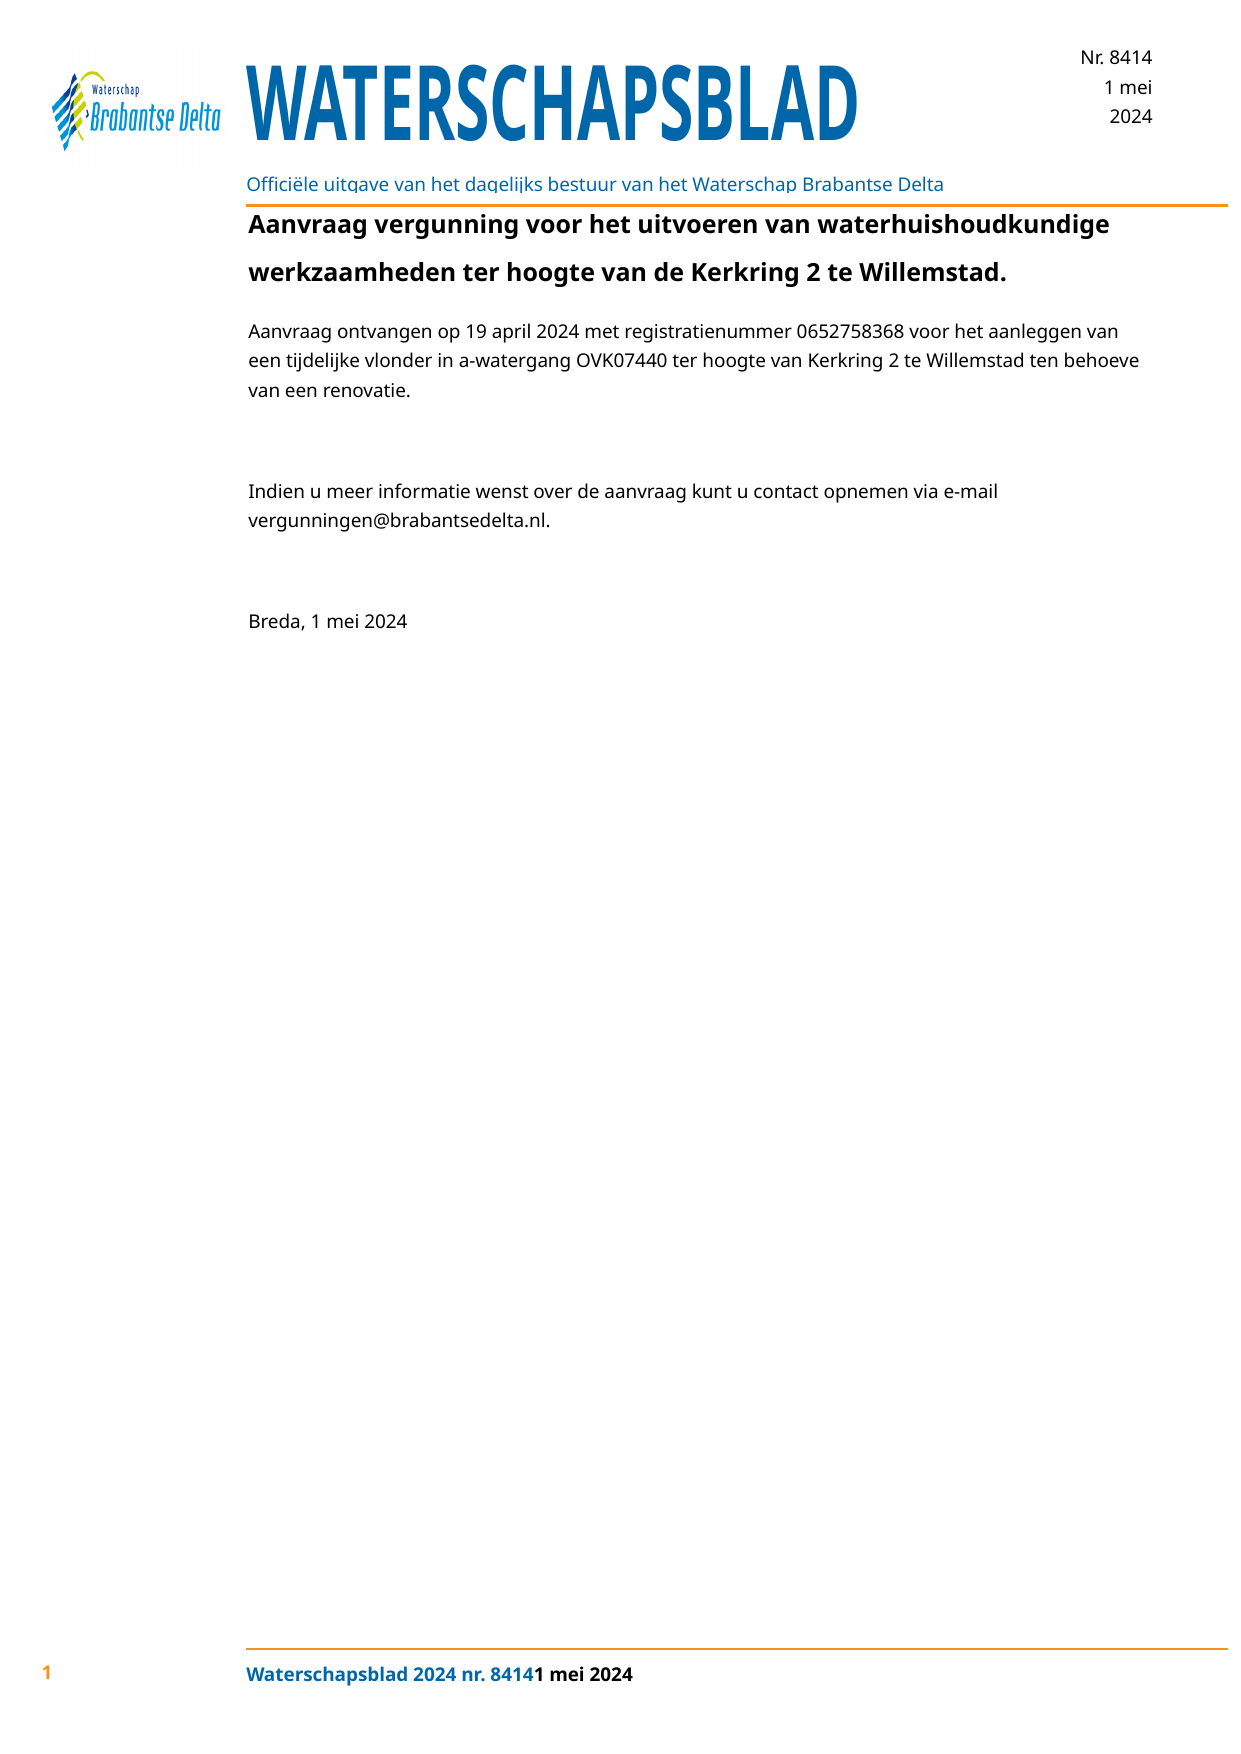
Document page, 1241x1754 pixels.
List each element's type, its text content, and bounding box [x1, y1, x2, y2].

picture [41, 47, 231, 172]
text Indien u meer informatie wenst over de aanvraag kunt u contact opnemen via e-mail vergunningen@brabantsedelta.nl. [248, 478, 1152, 533]
text Aanvraag ontvangen op 19 april 2024 met registratienummer 0652758368 voor het aanleggen van een tijdelijke vlonder in a-watergang OVK07440 ter hoogte van Kerkring 2 te Willemstad ten behoeve van een renovatie. [248, 318, 1152, 403]
text Aanvraag vergunning voor het uitvoeren van waterhuishoudkundige werkzaamheden ter hoogte van de Kerkring 2 te Willemstad. [248, 207, 1152, 288]
text Breda, 1 mei 2024 [248, 608, 1152, 634]
